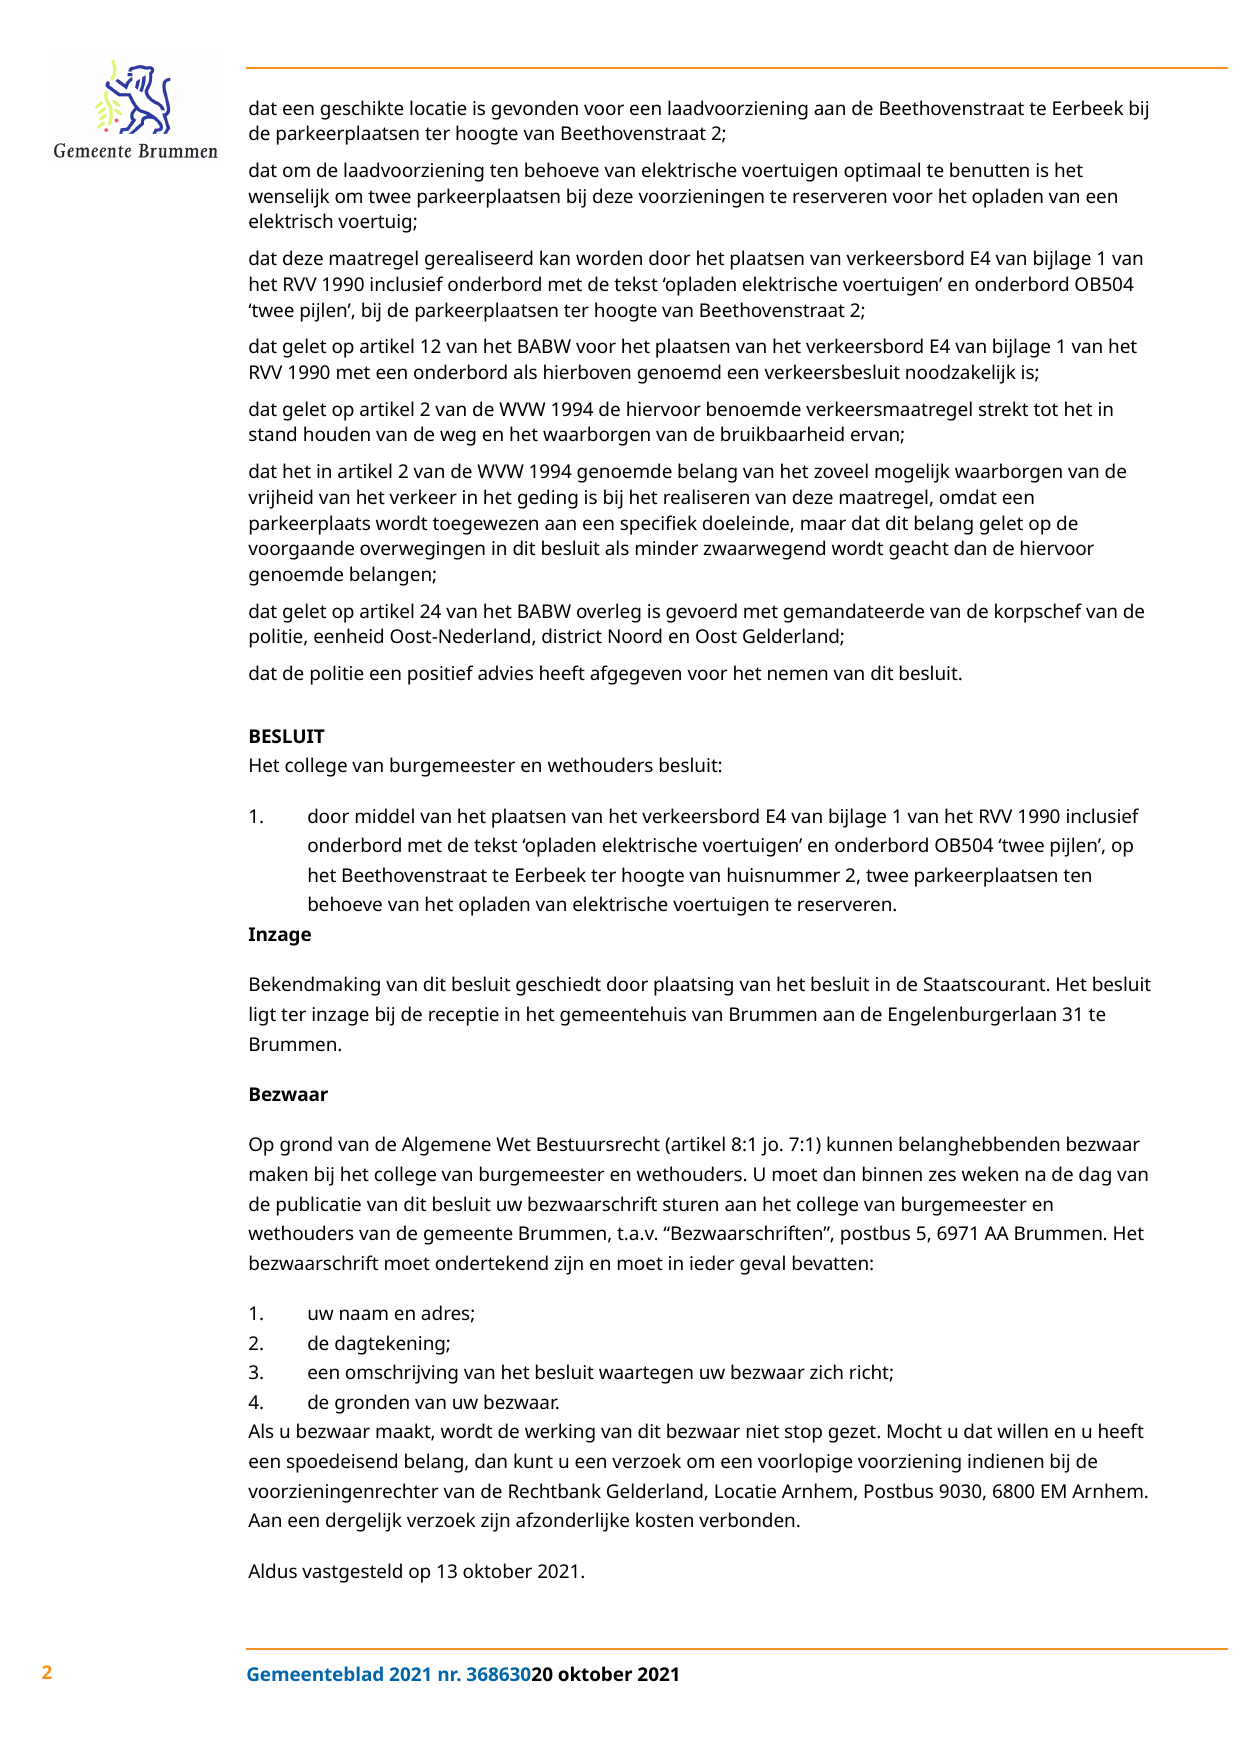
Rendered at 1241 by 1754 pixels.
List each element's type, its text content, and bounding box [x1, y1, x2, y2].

text dat het in artikel 2 van de WVW 1994 genoemde belang van het zoveel mogelijk waarborgen van de vrijheid van het verkeer in het geding is bij het realiseren van deze maatregel, omdat een parkeerplaats wordt toegewezen aan een specifiek doeleinde, maar dat dit belang gelet op de voorgaande overwegingen in dit besluit als minder zwaarwegend wordt geacht dan de hiervoor genoemde belangen; [248, 458, 1152, 587]
list de gronden van uw bezwaar. [248, 1389, 1152, 1415]
text dat deze maatregel gerealiseerd kan worden door het plaatsen van verkeersbord E4 van bijlage 1 van het RVV 1990 inclusief onderbord met de tekst ‘opladen elektrische voertuigen’ en onderbord OB504 ‘twee pijlen’, bij de parkeerplaatsen ter hoogte van Beethovenstraat 2; [248, 245, 1152, 322]
text BESLUIT [248, 723, 1152, 749]
text dat gelet op artikel 2 van de WVW 1994 de hiervoor benoemde verkeersmaatregel strekt tot het in stand houden van de weg en het waarborgen van de bruikbaarheid ervan; [248, 396, 1152, 447]
list uw naam en adres; [248, 1300, 1152, 1326]
text Bekendmaking van dit besluit geschiedt door plaatsing van het besluit in de Staatscourant. Het besluit ligt ter inzage bij de receptie in het gemeentehuis van Brummen aan de Engelenburgerlaan 31 te Brummen. [248, 972, 1152, 1057]
text Aldus vastgesteld op 13 oktober 2021. [248, 1558, 1152, 1584]
text Op grond van de Algemene Wet Bestuursrecht (artikel 8:1 jo. 7:1) kunnen belanghebbenden bezwaar maken bij het college van burgemeester en wethouders. U moet dan binnen zes weken na de dag van de publicatie van dit besluit uw bezwaarschrift sturen aan het college van burgemeester en wethouders van de gemeente Brummen, t.a.v. “Bezwaarschriften”, postbus 5, 6971 AA Brummen. Het bezwaarschrift moet ondertekend zijn en moet in ieder geval bevatten: [248, 1132, 1152, 1276]
text dat gelet op artikel 24 van het BABW overleg is gevoerd met gemandateerde van de korpschef van de politie, eenheid Oost-Nederland, district Noord en Oost Gelderland; [248, 598, 1152, 649]
text dat om de laadvoorziening ten behoeve van elektrische voertuigen optimaal te benutten is het wenselijk om twee parkeerplaatsen bij deze voorzieningen te reserveren voor het opladen van een elektrisch voertuig; [248, 157, 1152, 234]
text Het college van burgemeester en wethouders besluit: [248, 752, 1152, 778]
text Inzage [248, 921, 1152, 947]
text dat gelet op artikel 12 van het BABW voor het plaatsen van het verkeersbord E4 van bijlage 1 van het RVV 1990 met een onderbord als hierboven genoemd een verkeersbesluit noodzakelijk is; [248, 333, 1152, 385]
text Bezwaar [248, 1081, 1152, 1107]
list de dagtekening; [248, 1330, 1152, 1356]
list door middel van het plaatsen van het verkeersbord E4 van bijlage 1 van het RVV 1990 inclusief onderbord met de tekst ‘opladen elektrische voertuigen’ en onderbord OB504 ‘twee pijlen’, op het Beethovenstraat te Eerbeek ter hoogte van huisnummer 2, twee parkeerplaatsen ten behoeve van het opladen van elektrische voertuigen te reserveren. [248, 803, 1152, 917]
picture [41, 47, 231, 172]
text dat een geschikte locatie is gevonden voor een laadvoorziening aan de Beethovenstraat te Eerbeek bij de parkeerplaatsen ter hoogte van Beethovenstraat 2; [248, 95, 1152, 146]
text Als u bezwaar maakt, wordt de werking van dit bezwaar niet stop gezet. Mocht u dat willen en u heeft een spoedeisend belang, dan kunt u een verzoek om een voorlopige voorziening indienen bij de voorzieningenrechter van de Rechtbank Gelderland, Locatie Arnhem, Postbus 9030, 6800 EM Arnhem. Aan een dergelijk verzoek zijn afzonderlijke kosten verbonden. [248, 1419, 1152, 1533]
list een omschrijving van het besluit waartegen uw bezwaar zich richt; [248, 1359, 1152, 1385]
text dat de politie een positief advies heeft afgegeven voor het nemen van dit besluit. [248, 660, 1152, 686]
